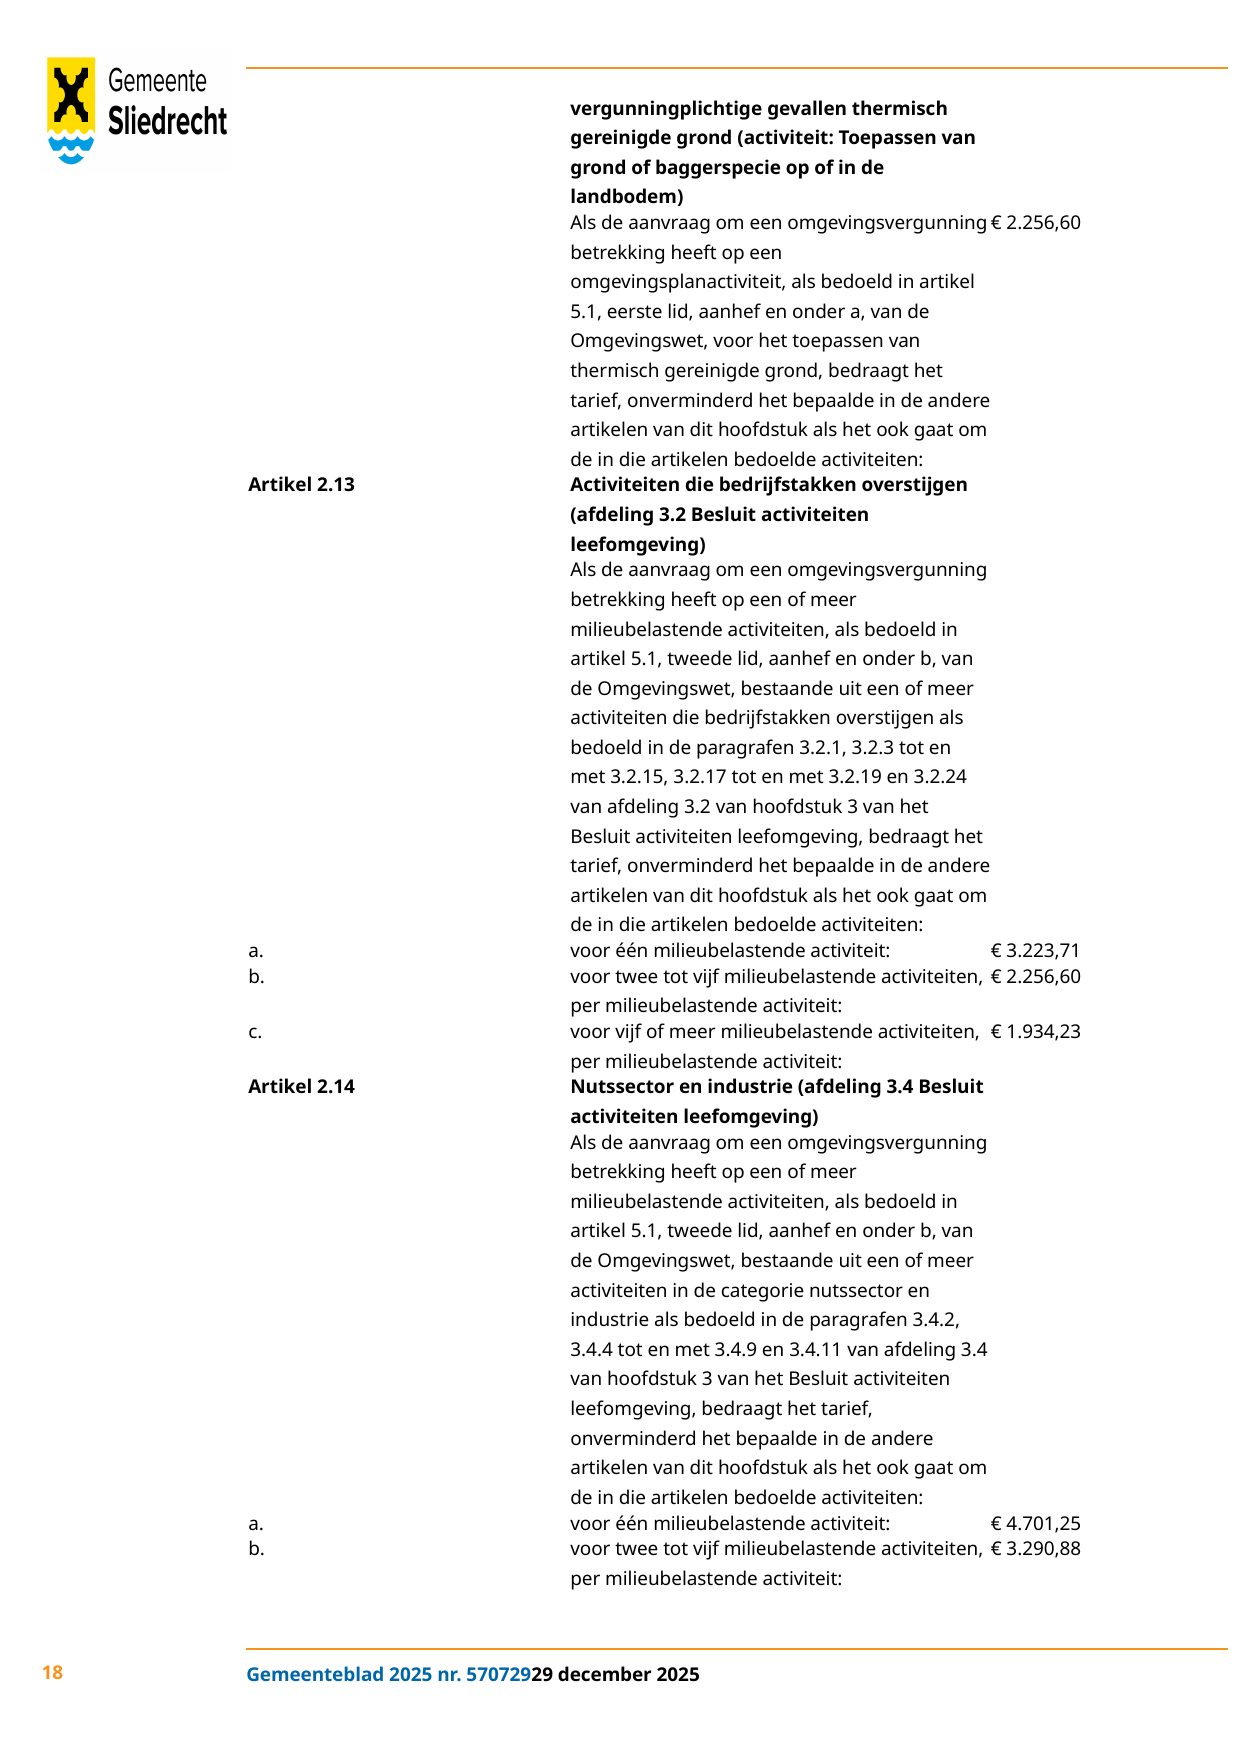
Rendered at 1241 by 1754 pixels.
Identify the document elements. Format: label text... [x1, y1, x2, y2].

picture [41, 47, 231, 172]
table_cell Als de aanvraag om een omgevingsvergunning betrekking heeft op een of meer milieubelastende activiteiten, als bedoeld in artikel 5.1, tweede lid, aanhef en onder b, van de Omgevingswet, bestaande uit een of meer activiteiten in de categorie nutssector en industrie als bedoeld in de paragrafen 3.4.2, 3.4.4 tot en met 3.4.9 en 3.4.11 van afdeling 3.4 van hoofdstuk 3 van het Besluit activiteiten leefomgeving, bedraagt het tarief, onverminderd het bepaalde in de andere artikelen van dit hoofdstuk als het ook gaat om de in die artikelen bedoelde activiteiten: [570, 1129, 991, 1510]
table_cell Als de aanvraag om een omgevingsvergunning betrekking heeft op een of meer milieubelastende activiteiten, als bedoeld in artikel 5.1, tweede lid, aanhef en onder b, van de Omgevingswet, bestaande uit een of meer activiteiten die bedrijfstakken overstijgen als bedoeld in de paragrafen 3.2.1, 3.2.3 tot en met 3.2.15, 3.2.17 tot en met 3.2.19 en 3.2.24 van afdeling 3.2 van hoofdstuk 3 van het Besluit activiteiten leefomgeving, bedraagt het tarief, onverminderd het bepaalde in de andere artikelen van dit hoofdstuk als het ook gaat om de in die artikelen bedoelde activiteiten: [570, 557, 991, 937]
table_cell a. [248, 1510, 570, 1535]
table_cell Artikel 2.14 [248, 1074, 570, 1129]
table_cell € 3.290,88 [991, 1535, 1152, 1591]
table_cell € 2.256,60 [991, 963, 1152, 1018]
table_cell [248, 209, 570, 472]
table_cell voor twee tot vijf milieubelastende activiteiten, per milieubelastende activiteit: [570, 1535, 991, 1591]
table_cell voor één milieubelastende activiteit: [570, 1510, 991, 1535]
table_cell [248, 1129, 570, 1510]
table_cell voor vijf of meer milieubelastende activiteiten, per milieubelastende activiteit: [570, 1018, 991, 1074]
table_cell Activiteiten die bedrijfstakken overstijgen (afdeling 3.2 Besluit activiteiten leefomgeving) [570, 472, 991, 557]
table_cell Nutssector en industrie (afdeling 3.4 Besluit activiteiten leefomgeving) [570, 1074, 991, 1129]
table_cell a. [248, 937, 570, 963]
table_cell € 2.256,60 [991, 209, 1152, 472]
table_cell [991, 95, 1152, 209]
table_cell vergunningplichtige gevallen thermisch gereinigde grond (activiteit: Toepassen van grond of baggerspecie op of in de landbodem) [570, 95, 991, 209]
table_cell € 1.934,23 [991, 1018, 1152, 1074]
table_cell b. [248, 1535, 570, 1591]
table_cell [991, 1074, 1152, 1129]
table_cell [248, 557, 570, 937]
table_cell c. [248, 1018, 570, 1074]
table_cell [991, 557, 1152, 937]
table_cell € 4.701,25 [991, 1510, 1152, 1535]
table_cell € 3.223,71 [991, 937, 1152, 963]
table_cell [991, 1129, 1152, 1510]
table_cell voor één milieubelastende activiteit: [570, 937, 991, 963]
table_cell b. [248, 963, 570, 1018]
table_cell [991, 472, 1152, 557]
table_cell voor twee tot vijf milieubelastende activiteiten, per milieubelastende activiteit: [570, 963, 991, 1018]
table_cell [248, 95, 570, 209]
table_cell Als de aanvraag om een omgevingsvergunning betrekking heeft op een omgevingsplanactiviteit, als bedoeld in artikel 5.1, eerste lid, aanhef en onder a, van de Omgevingswet, voor het toepassen van thermisch gereinigde grond, bedraagt het tarief, onverminderd het bepaalde in de andere artikelen van dit hoofdstuk als het ook gaat om de in die artikelen bedoelde activiteiten: [570, 209, 991, 472]
table_cell Artikel 2.13 [248, 472, 570, 557]
